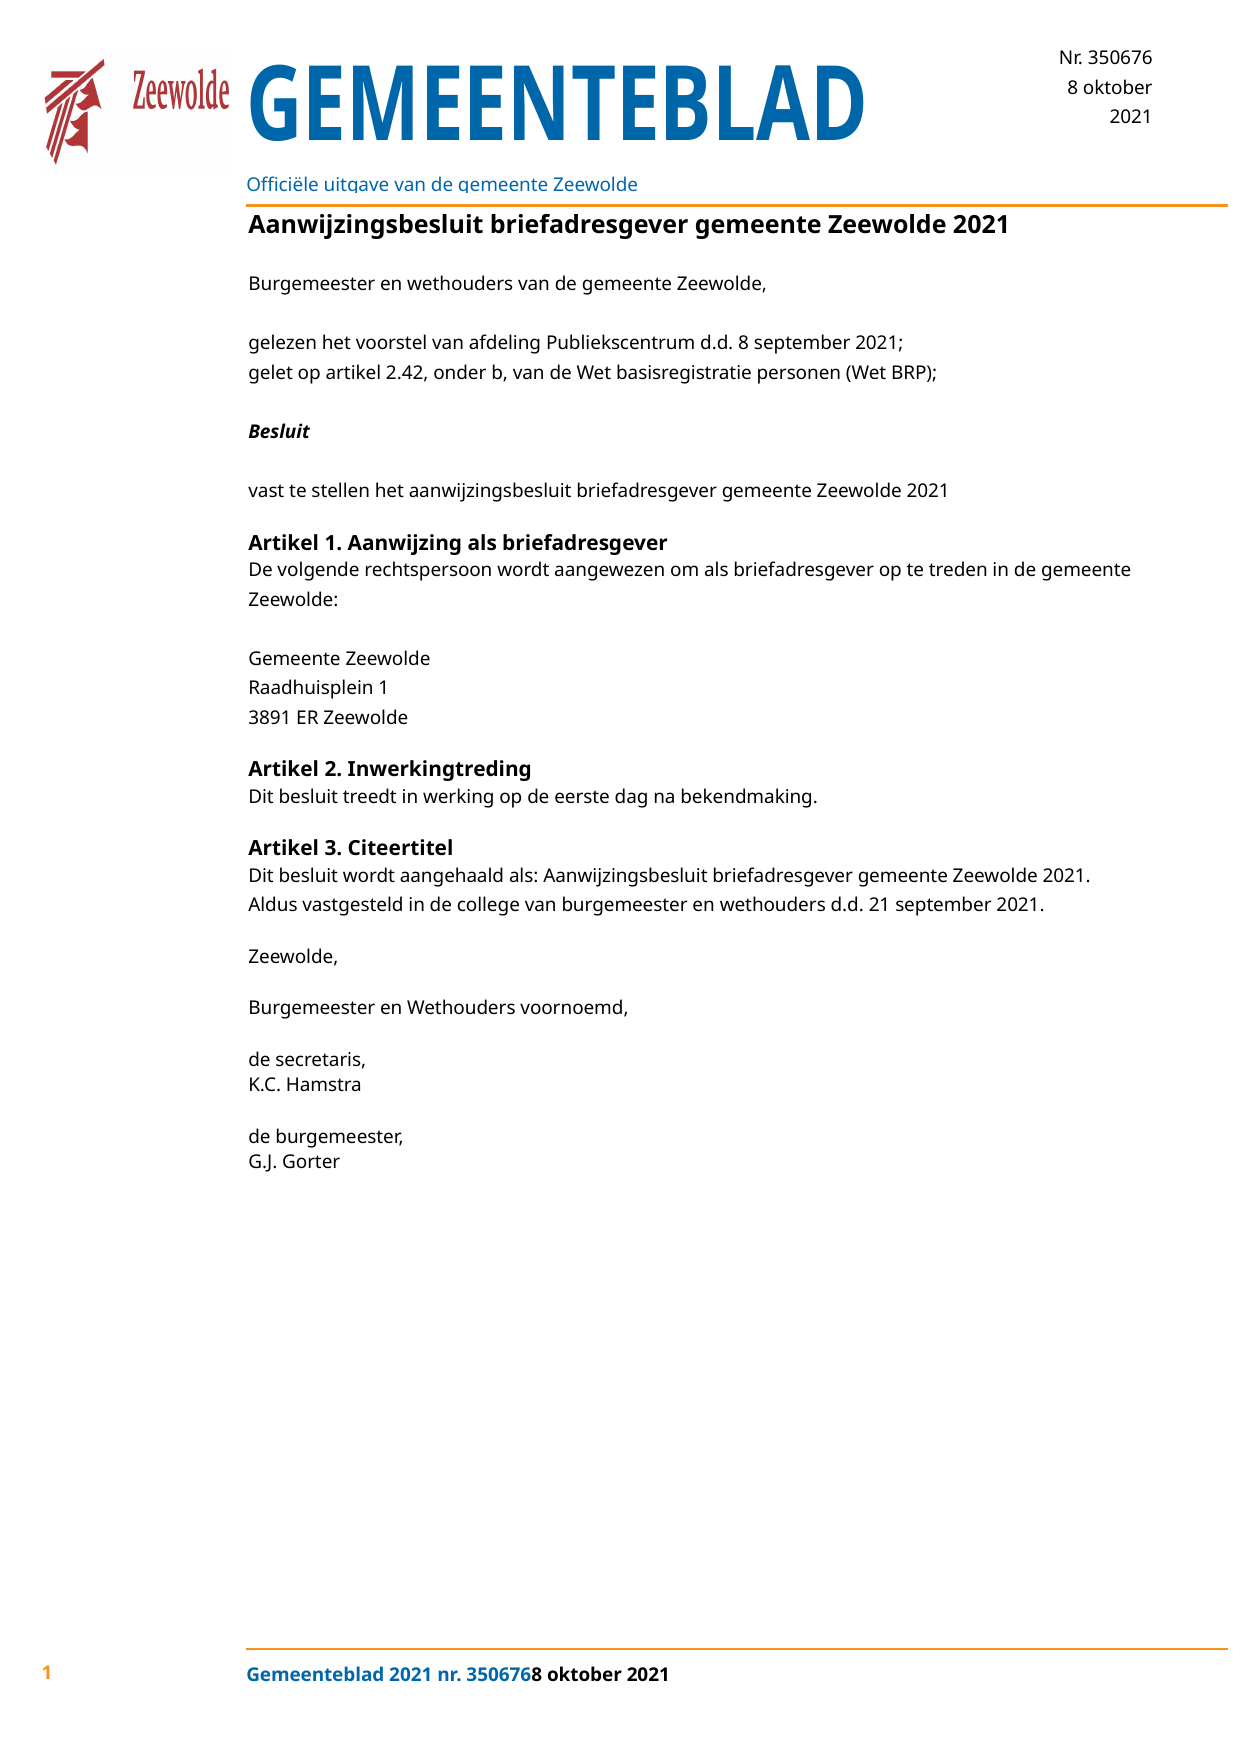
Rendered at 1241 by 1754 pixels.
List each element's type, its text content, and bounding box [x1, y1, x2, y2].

text 3891 ER Zeewolde [248, 704, 1152, 730]
text Artikel 3. Citeertitel [248, 833, 1152, 862]
text Burgemeester en wethouders van de gemeente Zeewolde, [248, 270, 1152, 296]
text Burgemeester en Wethouders voornoemd, [248, 994, 1152, 1020]
text G.J. Gorter [248, 1149, 1152, 1174]
text de secretaris, [248, 1046, 1152, 1072]
text De volgende rechtspersoon wordt aangewezen om als briefadresgever op te treden in de gemeente Zeewolde: [248, 556, 1152, 612]
picture [41, 47, 231, 172]
text Aanwijzingsbesluit briefadresgever gemeente Zeewolde 2021 [248, 207, 1152, 241]
text Artikel 1. Aanwijzing als briefadresgever [248, 528, 1152, 556]
text Gemeente Zeewolde [248, 645, 1152, 671]
text Raadhuisplein 1 [248, 674, 1152, 700]
text Dit besluit wordt aangehaald als: Aanwijzingsbesluit briefadresgever gemeente Zeewolde 2021. [248, 862, 1152, 888]
text Zeewolde, [248, 943, 1152, 969]
text Dit besluit treedt in werking op de eerste dag na bekendmaking. [248, 783, 1152, 809]
text Artikel 2. Inwerkingtreding [248, 754, 1152, 783]
text Besluit [248, 418, 1152, 444]
text K.C. Hamstra [248, 1072, 1152, 1097]
text vast te stellen het aanwijzingsbesluit briefadresgever gemeente Zeewolde 2021 [248, 477, 1152, 503]
text de burgemeester, [248, 1123, 1152, 1149]
text Aldus vastgesteld in de college van burgemeester en wethouders d.d. 21 september 2021. [248, 891, 1152, 917]
text gelet op artikel 2.42, onder b, van de Wet basisregistratie personen (Wet BRP); [248, 359, 1152, 385]
text gelezen het voorstel van afdeling Publiekscentrum d.d. 8 september 2021; [248, 329, 1152, 355]
